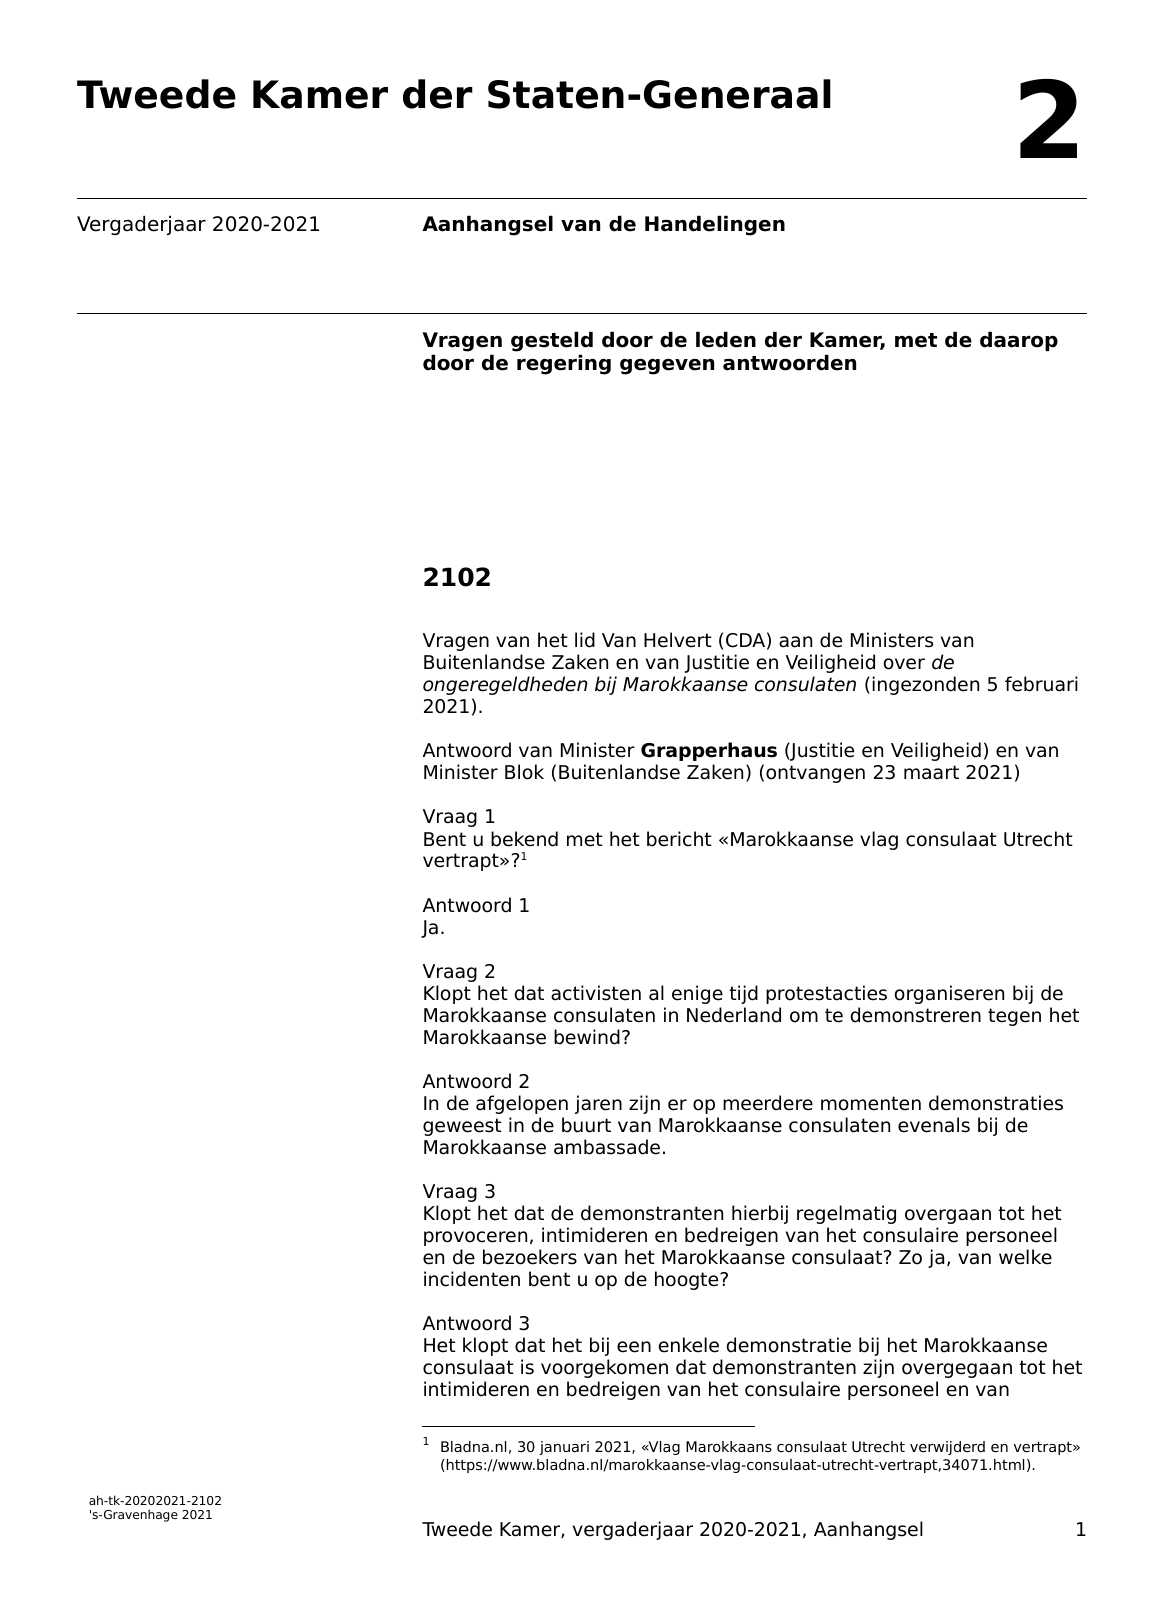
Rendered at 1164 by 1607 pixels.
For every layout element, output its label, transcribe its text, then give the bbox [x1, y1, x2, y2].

text Antwoord van Minister Grapperhaus (Justitie en Veiligheid) en van Minister Blok (Buitenlandse Zaken) (ontvangen 23 maart 2021) [422, 740, 1087, 784]
text Ja. [422, 917, 1087, 938]
text Vragen van het lid Van Helvert (CDA) aan de Ministers van Buitenlandse Zaken en van Justitie en Veiligheid over de ongeregeldheden bij Marokkaanse consulaten (ingezonden 5 februari 2021). [422, 630, 1087, 718]
text Klopt het dat activisten al enige tijd protestacties organiseren bij de Marokkaanse consulaten in Nederland om te demonstreren tegen het Marokkaanse bewind? [422, 983, 1087, 1049]
text 2102 [422, 563, 1087, 592]
text 's-Gravenhage 2021 [88, 1508, 323, 1522]
text Klopt het dat de demonstranten hierbij regelmatig overgaan tot het provoceren, intimideren en bedreigen van het consulaire personeel en de bezoekers van het Marokkaanse consulaat? Zo ja, van welke incidenten bent u op de hoogte? [422, 1203, 1087, 1291]
table_header Tweede Kamer der Staten-Generaal [77, 59, 886, 198]
text Bladna.nl, 30 januari 2021, «Vlag Marokkaans consulaat Utrecht verwijderd en vertrapt» (https://www.bladna.nl/marokkaanse-vlag-consulaat-utrecht-vertrapt,34071.html). [422, 1435, 1087, 1474]
table_cell Vergaderjaar 2020-2021 [77, 199, 422, 313]
text Vraag 3 [422, 1181, 1087, 1203]
text Vraag 1 [422, 806, 1087, 828]
table_header 2 [886, 59, 1087, 198]
text Antwoord 3 [422, 1313, 1087, 1335]
table_cell Aanhangsel van de Handelingen [422, 199, 1087, 313]
text ah-tk-20202021-2102 [88, 1494, 323, 1508]
text Het klopt dat het bij een enkele demonstratie bij het Marokkaanse consulaat is voorgekomen dat demonstranten zijn overgegaan tot het intimideren en bedreigen van het consulaire personeel en van [422, 1335, 1087, 1401]
table_cell [77, 314, 422, 375]
text In de afgelopen jaren zijn er op meerdere momenten demonstraties geweest in de buurt van Marokkaanse consulaten evenals bij de Marokkaanse ambassade. [422, 1093, 1087, 1159]
text Bent u bekend met het bericht «Marokkaanse vlag consulaat Utrecht vertrapt»? [422, 828, 1087, 872]
text Antwoord 2 [422, 1071, 1087, 1093]
table_cell Vragen gesteld door de leden der Kamer, met de daarop door de regering gegeven antwoorden [422, 314, 1087, 375]
text Antwoord 1 [422, 894, 1087, 917]
text Vraag 2 [422, 961, 1087, 983]
